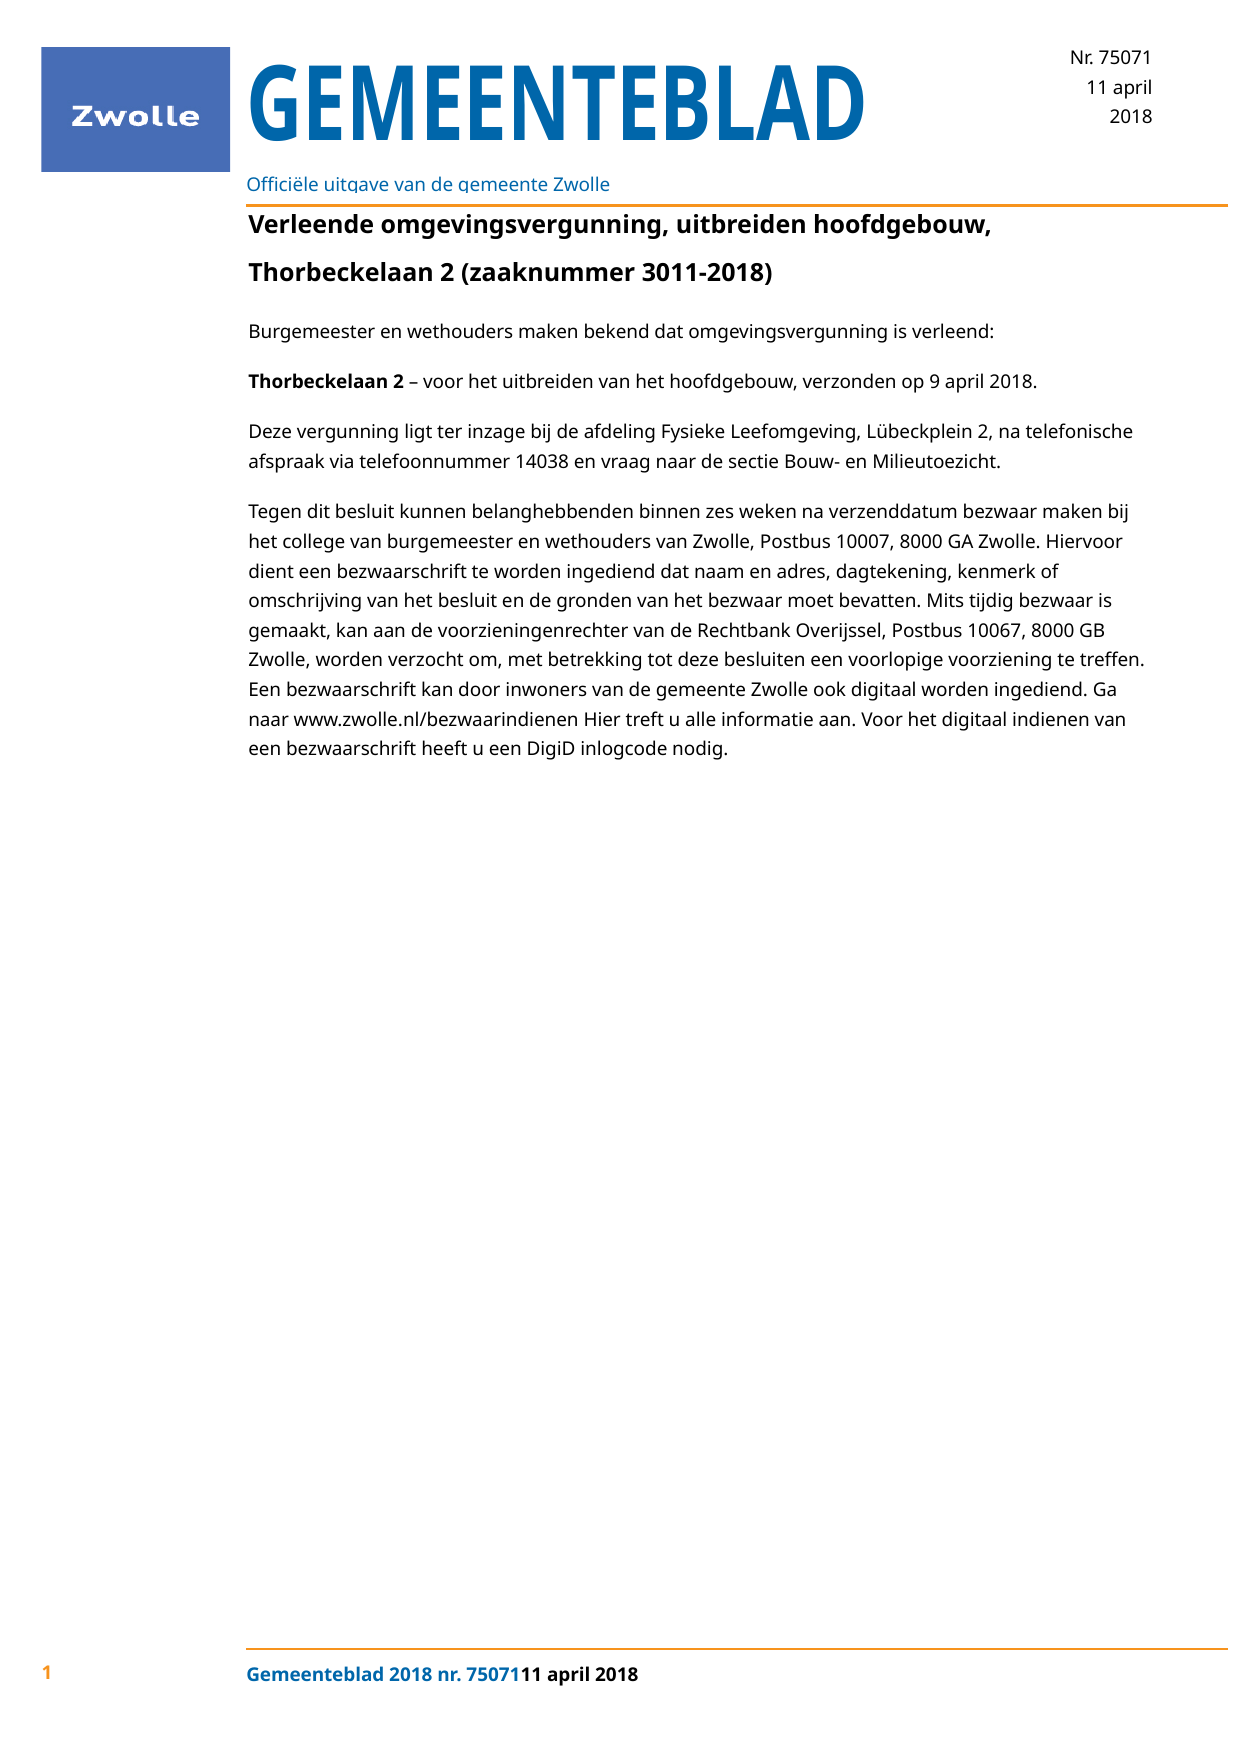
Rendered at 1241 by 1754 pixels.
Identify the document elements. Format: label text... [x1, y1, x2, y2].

text Verleende omgevingsvergunning, uitbreiden hoofdgebouw, Thorbeckelaan 2 (zaaknummer 3011-2018) [248, 207, 1152, 288]
text Tegen dit besluit kunnen belanghebbenden binnen zes weken na verzenddatum bezwaar maken bij het college van burgemeester en wethouders van Zwolle, Postbus 10007, 8000 GA Zwolle. Hiervoor dient een bezwaarschrift te worden ingediend dat naam en adres, dagtekening, kenmerk of omschrijving van het besluit en de gronden van het bezwaar moet bevatten. Mits tijdig bezwaar is gemaakt, kan aan de voorzieningenrechter van de Rechtbank Overijssel, Postbus 10067, 8000 GB Zwolle, worden verzocht om, met betrekking tot deze besluiten een voorlopige voorziening te treffen. Een bezwaarschrift kan door inwoners van de gemeente Zwolle ook digitaal worden ingediend. Ga naar www.zwolle.nl/bezwaarindienen Hier treft u alle informatie aan. Voor het digitaal indienen van een bezwaarschrift heeft u een DigiD inlogcode nodig. [248, 499, 1152, 761]
text Deze vergunning ligt ter inzage bij de afdeling Fysieke Leefomgeving, Lübeckplein 2, na telefonische afspraak via telefoonnummer 14038 en vraag naar de sectie Bouw- en Milieutoezicht. [248, 419, 1152, 474]
text Burgemeester en wethouders maken bekend dat omgevingsvergunning is verleend: [248, 318, 1152, 344]
text Thorbeckelaan 2 – voor het uitbreiden van het hoofdgebouw, verzonden op 9 april 2018. [248, 368, 1152, 394]
picture [41, 47, 231, 172]
